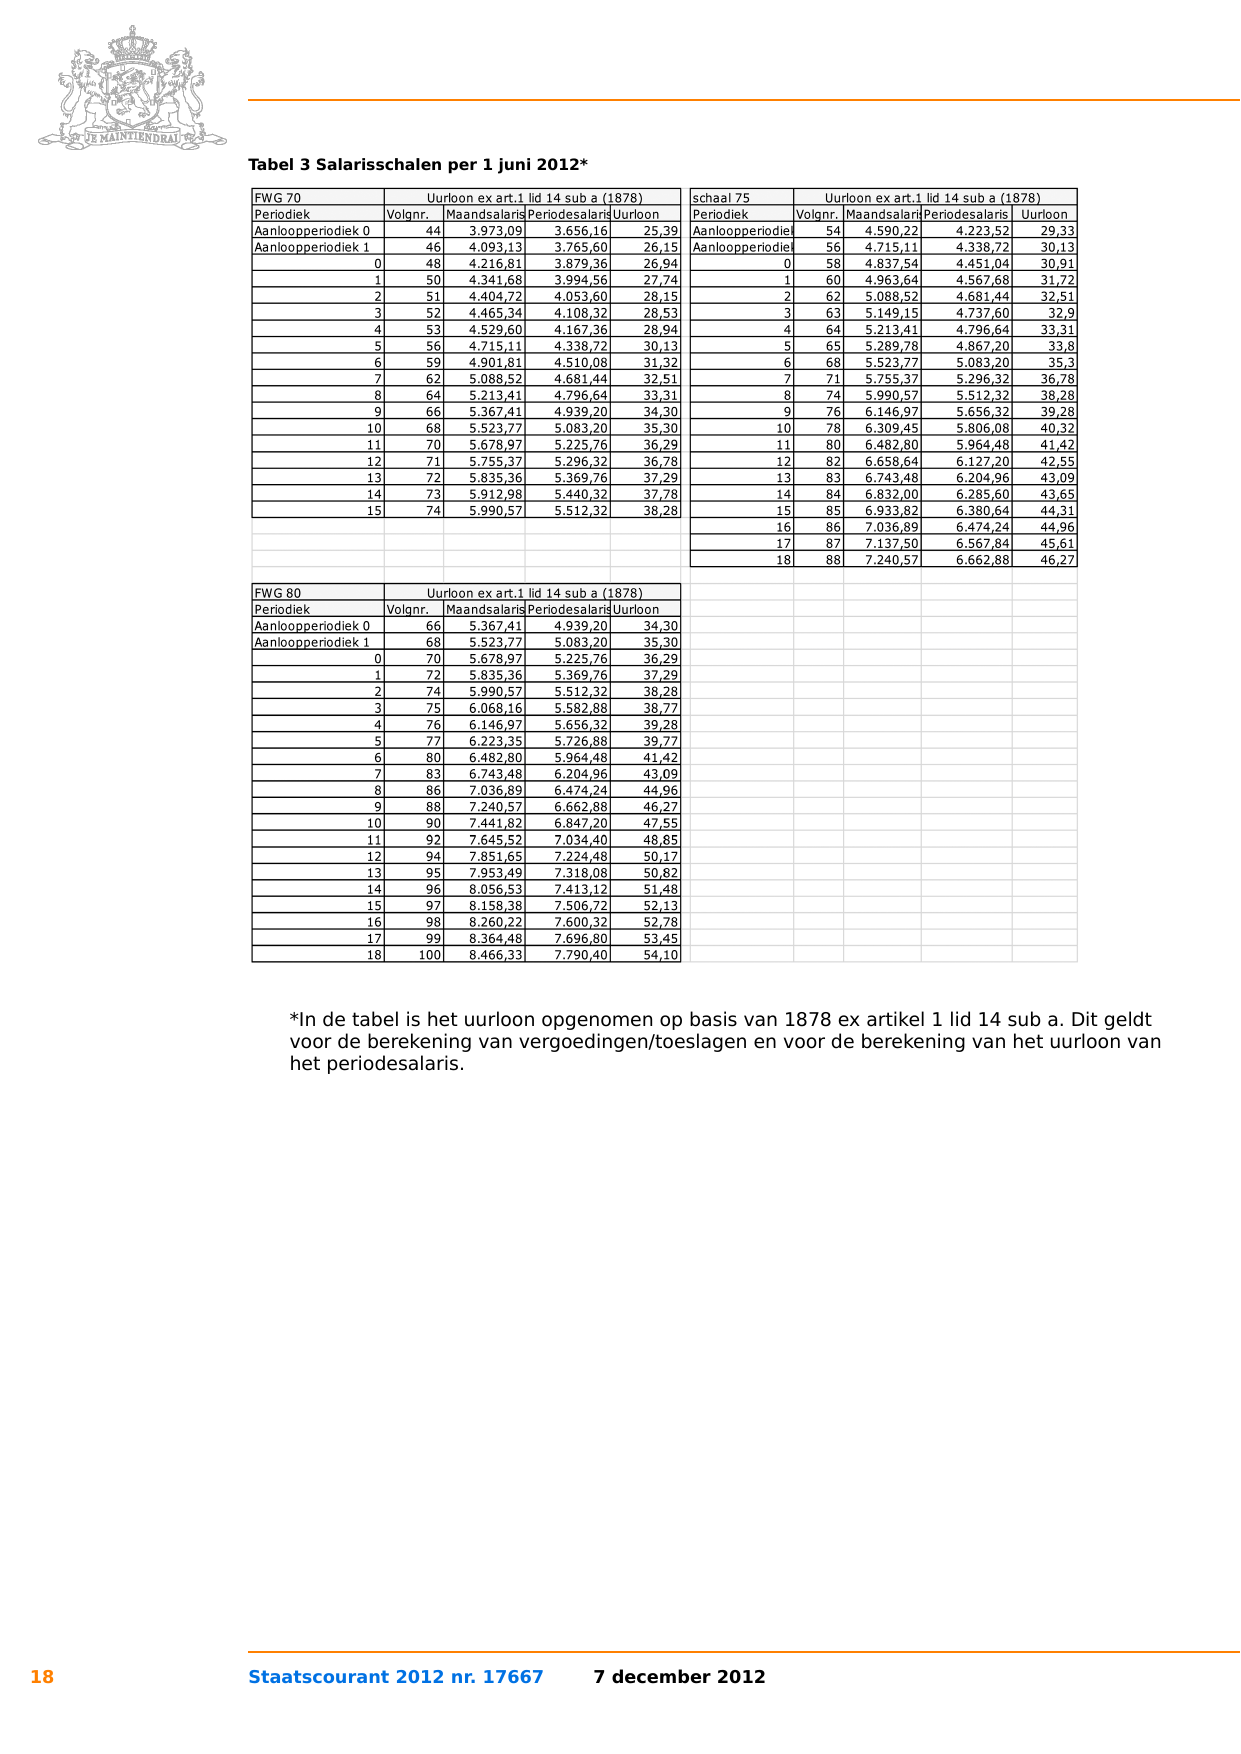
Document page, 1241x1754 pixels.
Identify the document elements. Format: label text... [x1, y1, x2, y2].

picture [248, 185, 1081, 965]
text *In de tabel is het uurloon opgenomen op basis van 1878 ex artikel 1 lid 14 sub a. Dit geldt voor de berekening van vergoedingen/toeslagen en voor de berekening van het uurloon van het periodesalaris. [289, 1009, 1163, 1075]
picture [38, 25, 227, 150]
text Tabel 3 Salarisschalen per 1 juni 2012* [248, 156, 1081, 174]
